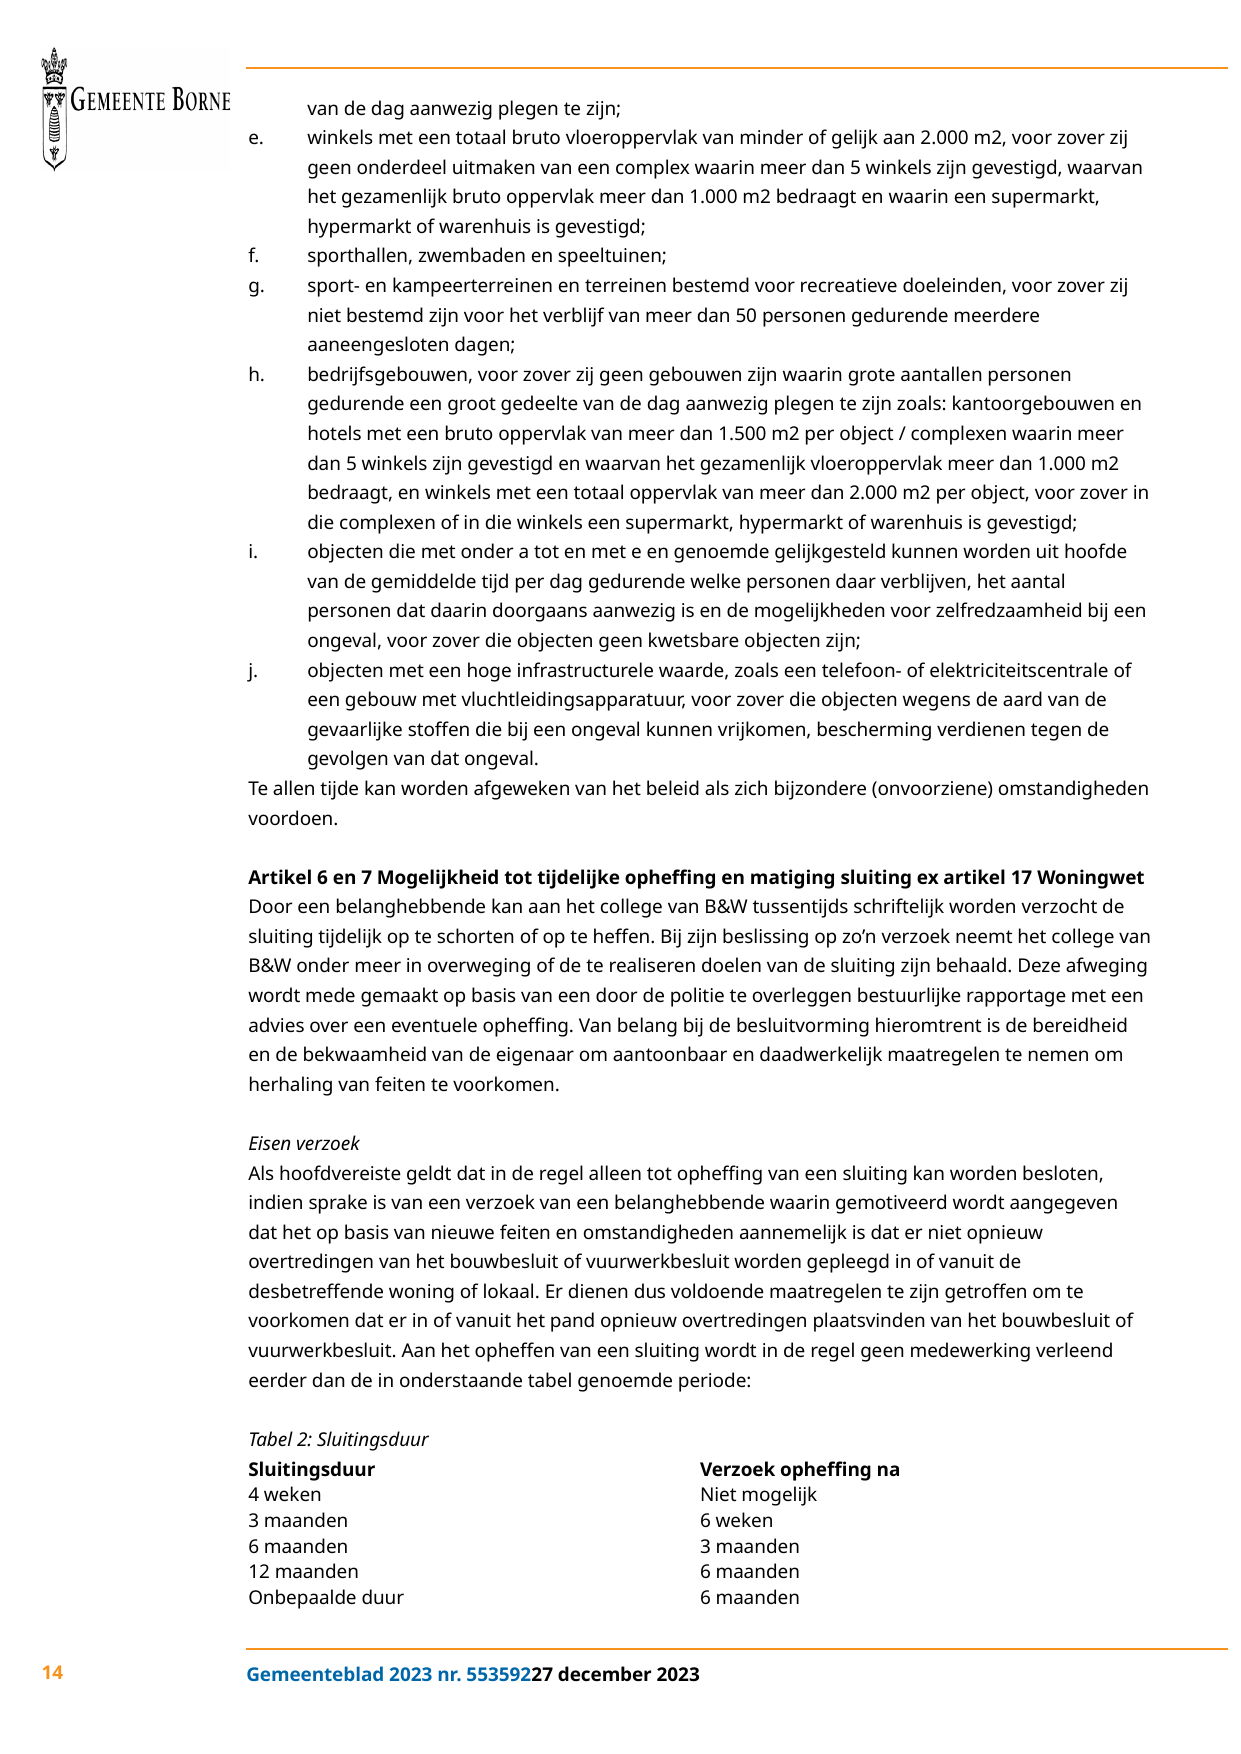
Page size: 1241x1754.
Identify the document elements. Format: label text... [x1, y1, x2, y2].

table_header Sluitingsduur [248, 1456, 700, 1481]
table_cell 12 maanden [248, 1559, 700, 1584]
picture [41, 47, 231, 172]
table_cell 6 maanden [248, 1533, 700, 1559]
table_cell Onbepaalde duur [248, 1584, 700, 1610]
text Als hoofdvereiste geldt dat in de regel alleen tot opheffing van een sluiting kan worden besloten, indien sprake is van een verzoek van een belanghebbende waarin gemotiveerd wordt aangegeven dat het op basis van nieuwe feiten en omstandigheden aannemelijk is dat er niet opnieuw overtredingen van het bouwbesluit of vuurwerkbesluit worden gepleegd in of vanuit de desbetreffende woning of lokaal. Er dienen dus voldoende maatregelen te zijn getroffen om te voorkomen dat er in of vanuit het pand opnieuw overtredingen plaatsvinden van het bouwbesluit of vuurwerkbesluit. Aan het opheffen van een sluiting wordt in de regel geen medewerking verleend eerder dan de in onderstaande tabel genoemde periode: [248, 1160, 1152, 1393]
table_header Verzoek opheffing na [700, 1456, 1152, 1481]
table_cell 6 maanden [700, 1559, 1152, 1584]
list bedrijfsgebouwen, voor zover zij geen gebouwen zijn waarin grote aantallen personen gedurende een groot gedeelte van de dag aanwezig plegen te zijn zoals: kantoorgebouwen en hotels met een bruto oppervlak van meer dan 1.500 m2 per object / complexen waarin meer dan 5 winkels zijn gevestigd en waarvan het gezamenlijk vloeroppervlak meer dan 1.000 m2 bedraagt, en winkels met een totaal oppervlak van meer dan 2.000 m2 per object, voor zover in die complexen of in die winkels een supermarkt, hypermarkt of warenhuis is gevestigd; [248, 361, 1152, 535]
text Artikel 6 en 7 Mogelijkheid tot tijdelijke opheffing en matiging sluiting ex artikel 17 Woningwet [248, 864, 1152, 890]
list winkels met een totaal bruto vloeroppervlak van minder of gelijk aan 2.000 m2, voor zover zij geen onderdeel uitmaken van een complex waarin meer dan 5 winkels zijn gevestigd, waarvan het gezamenlijk bruto oppervlak meer dan 1.000 m2 bedraagt en waarin een supermarkt, hypermarkt of warenhuis is gevestigd; [248, 124, 1152, 239]
table_cell 6 weken [700, 1507, 1152, 1533]
list van de dag aanwezig plegen te zijn; [248, 95, 1152, 121]
list objecten die met onder a tot en met e en genoemde gelijkgesteld kunnen worden uit hoofde van de gemiddelde tijd per dag gedurende welke personen daar verblijven, het aantal personen dat daarin doorgaans aanwezig is en de mogelijkheden voor zelfredzaamheid bij een ongeval, voor zover die objecten geen kwetsbare objecten zijn; [248, 538, 1152, 653]
table_cell 6 maanden [700, 1584, 1152, 1610]
table_cell 3 maanden [248, 1507, 700, 1533]
text Te allen tijde kan worden afgeweken van het beleid als zich bijzondere (onvoorziene) omstandigheden voordoen. [248, 775, 1152, 831]
text Tabel 2: Sluitingsduur [248, 1426, 1152, 1452]
list sport- en kampeerterreinen en terreinen bestemd voor recreatieve doeleinden, voor zover zij niet bestemd zijn voor het verblijf van meer dan 50 personen gedurende meerdere aaneengesloten dagen; [248, 272, 1152, 357]
table_cell 4 weken [248, 1481, 700, 1507]
text Door een belanghebbende kan aan het college van B&W tussentijds schriftelijk worden verzocht de sluiting tijdelijk op te schorten of op te heffen. Bij zijn beslissing op zo’n verzoek neemt het college van B&W onder meer in overweging of de te realiseren doelen van de sluiting zijn behaald. Deze afweging wordt mede gemaakt op basis van een door de politie te overleggen bestuurlijke rapportage met een advies over een eventuele opheffing. Van belang bij de besluitvorming hieromtrent is de bereidheid en de bekwaamheid van de eigenaar om aantoonbaar en daadwerkelijk maatregelen te nemen om herhaling van feiten te voorkomen. [248, 893, 1152, 1097]
text Eisen verzoek [248, 1130, 1152, 1156]
table_cell Niet mogelijk [700, 1481, 1152, 1507]
list objecten met een hoge infrastructurele waarde, zoals een telefoon- of elektriciteitscentrale of een gebouw met vluchtleidingsapparatuur, voor zover die objecten wegens de aard van de gevaarlijke stoffen die bij een ongeval kunnen vrijkomen, bescherming verdienen tegen de gevolgen van dat ongeval. [248, 657, 1152, 771]
table_cell 3 maanden [700, 1533, 1152, 1559]
list sporthallen, zwembaden en speeltuinen; [248, 243, 1152, 268]
